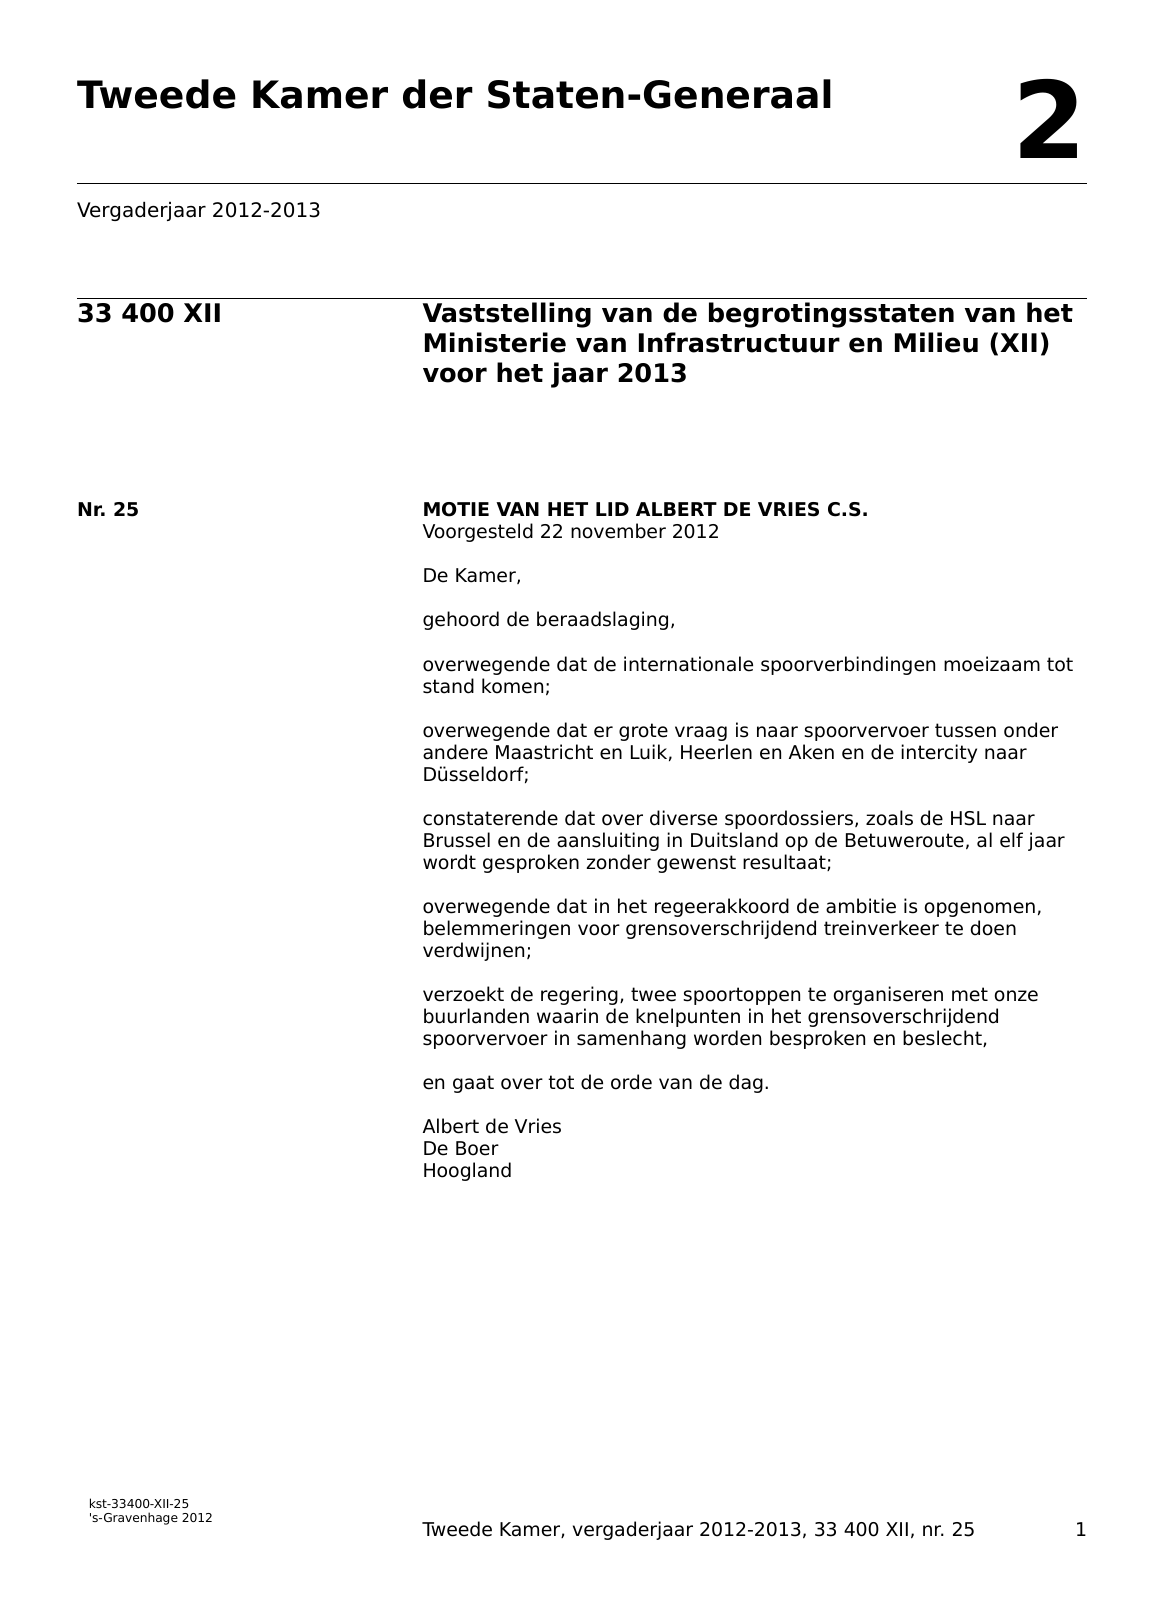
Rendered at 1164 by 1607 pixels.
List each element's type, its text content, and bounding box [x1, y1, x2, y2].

text overwegende dat de internationale spoorverbindingen moeizaam tot stand komen; [422, 653, 1087, 697]
text en gaat over tot de orde van de dag. [422, 1072, 1087, 1094]
text De Kamer, [422, 565, 1087, 587]
text Voorgesteld 22 november 2012 [422, 521, 1087, 543]
subtitle 33 400 XII Vaststelling van de begrotingsstaten van het Ministerie van Infrastructuur en Milieu (XII) voor het jaar 2013 [77, 299, 1087, 388]
text constaterende dat over diverse spoordossiers, zoals de HSL naar Brussel en de aansluiting in Duitsland op de Betuweroute, al elf jaar wordt gesproken zonder gewenst resultaat; [422, 808, 1087, 874]
text overwegende dat er grote vraag is naar spoorvervoer tussen onder andere Maastricht en Luik, Heerlen en Aken en de intercity naar Düsseldorf; [422, 720, 1087, 786]
table_header 2 [886, 59, 1087, 183]
text Albert de Vries [422, 1116, 1087, 1138]
text kst-33400-XII-25 [88, 1497, 323, 1511]
text 's-Gravenhage 2012 [88, 1511, 323, 1525]
table_header Tweede Kamer der Staten-Generaal [77, 59, 886, 183]
text Hoogland [422, 1160, 1087, 1182]
text De Boer [422, 1138, 1087, 1160]
subtitle Nr. 25 MOTIE VAN HET LID ALBERT DE VRIES C.S. [77, 499, 1087, 521]
text gehoord de beraadslaging, [422, 609, 1087, 631]
text overwegende dat in het regeerakkoord de ambitie is opgenomen, belemmeringen voor grensoverschrijdend treinverkeer te doen verdwijnen; [422, 896, 1087, 962]
table_cell Vergaderjaar 2012-2013 [77, 184, 1087, 298]
text verzoekt de regering, twee spoortoppen te organiseren met onze buurlanden waarin de knelpunten in het grensoverschrijdend spoorvervoer in samenhang worden besproken en beslecht, [422, 984, 1087, 1050]
